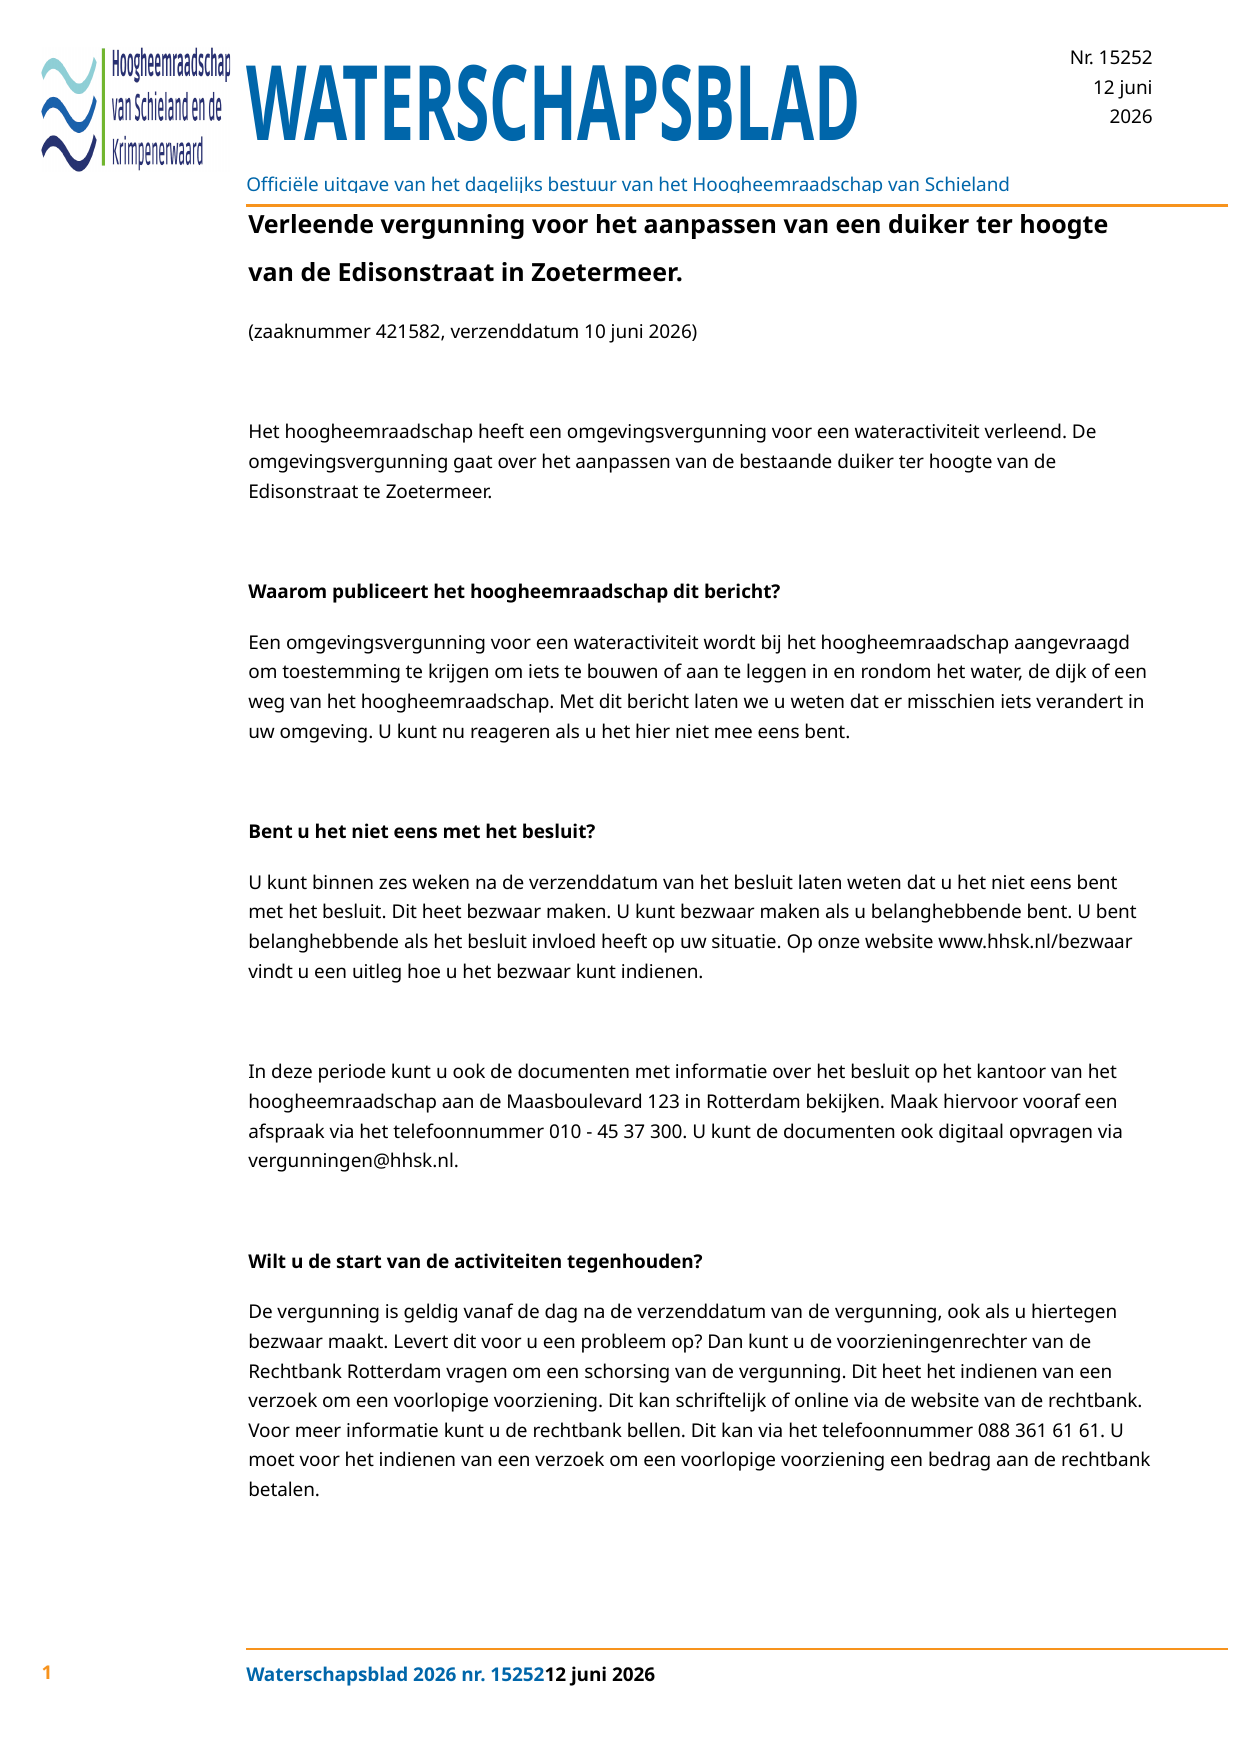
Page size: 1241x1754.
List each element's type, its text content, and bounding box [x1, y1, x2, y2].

text De vergunning is geldig vanaf de dag na de verzenddatum van de vergunning, ook als u hiertegen bezwaar maakt. Levert dit voor u een probleem op? Dan kunt u de voorzieningenrechter van de Rechtbank Rotterdam vragen om een schorsing van de vergunning. Dit heet het indienen van een verzoek om een voorlopige voorziening. Dit kan schriftelijk of online via de website van de rechtbank. Voor meer informatie kunt u de rechtbank bellen. Dit kan via het telefoonnummer 088 361 61 61. U moet voor het indienen van een verzoek om een voorlopige voorziening een bedrag aan de rechtbank betalen. [248, 1299, 1152, 1502]
text In deze periode kunt u ook de documenten met informatie over het besluit op het kantoor van het hoogheemraadschap aan de Maasboulevard 123 in Rotterdam bekijken. Maak hiervoor vooraf een afspraak via het telefoonnummer 010 - 45 37 300. U kunt de documenten ook digitaal opvragen via vergunningen@hhsk.nl. [248, 1059, 1152, 1173]
text (zaaknummer 421582, verzenddatum 10 juni 2026) [248, 318, 1152, 344]
text U kunt binnen zes weken na de verzenddatum van het besluit laten weten dat u het niet eens bent met het besluit. Dit heet bezwaar maken. U kunt bezwaar maken als u belanghebbende bent. U bent belanghebbende als het besluit invloed heeft op uw situatie. Op onze website www.hhsk.nl/bezwaar vindt u een uitleg hoe u het bezwaar kunt indienen. [248, 869, 1152, 984]
text Een omgevingsvergunning voor een wateractiviteit wordt bij het hoogheemraadschap aangevraagd om toestemming te krijgen om iets te bouwen of aan te leggen in en rondom het water, de dijk of een weg van het hoogheemraadschap. Met dit bericht laten we u weten dat er misschien iets verandert in uw omgeving. U kunt nu reageren als u het hier niet mee eens bent. [248, 629, 1152, 744]
picture [41, 47, 231, 172]
text Wilt u de start van de activiteiten tegenhouden? [248, 1248, 1152, 1274]
text Het hoogheemraadschap heeft een omgevingsvergunning voor een wateractiviteit verleend. De omgevingsvergunning gaat over het aanpassen van de bestaande duiker ter hoogte van de Edisonstraat te Zoetermeer. [248, 419, 1152, 504]
text Verleende vergunning voor het aanpassen van een duiker ter hoogte van de Edisonstraat in Zoetermeer. [248, 207, 1152, 288]
text Bent u het niet eens met het besluit? [248, 819, 1152, 844]
text Waarom publiceert het hoogheemraadschap dit bericht? [248, 579, 1152, 604]
